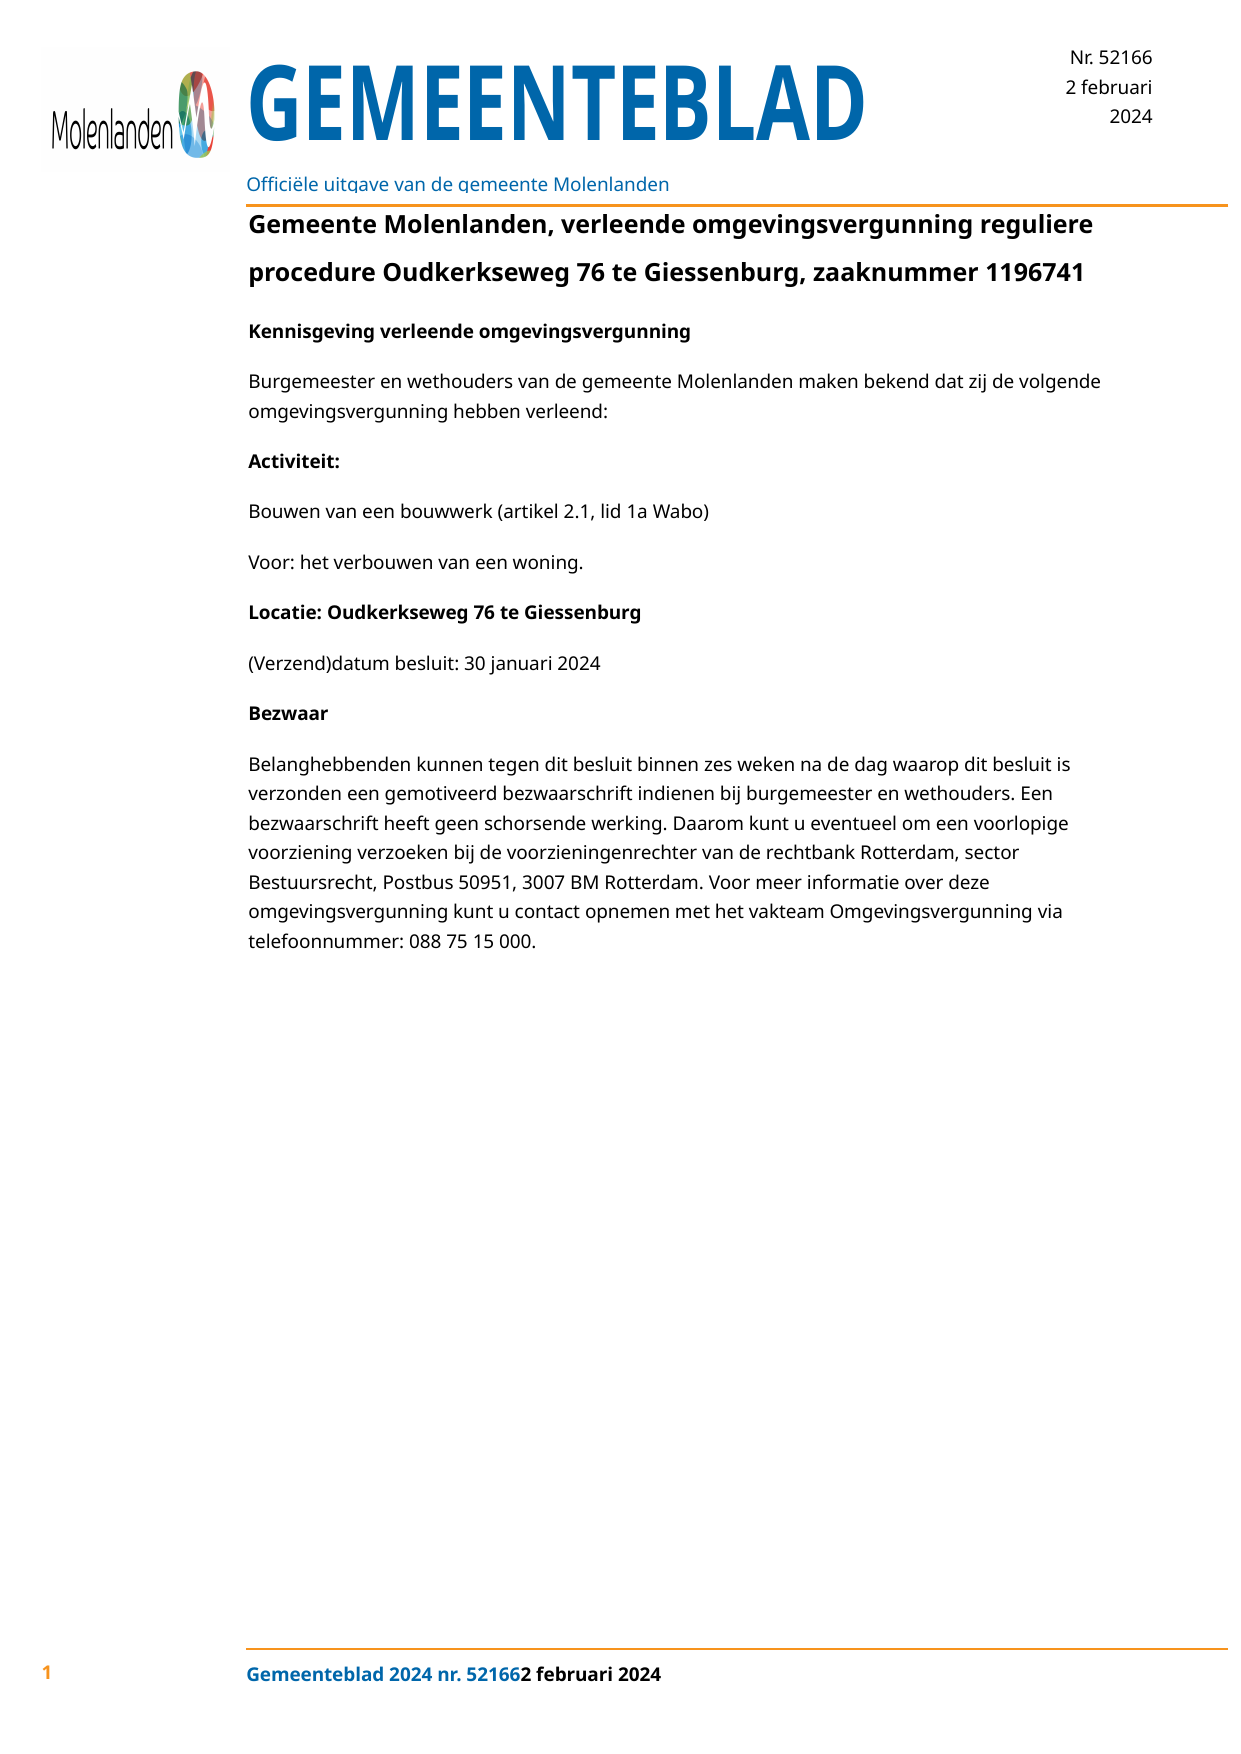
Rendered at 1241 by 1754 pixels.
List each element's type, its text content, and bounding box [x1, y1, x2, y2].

text Kennisgeving verleende omgevingsvergunning [248, 318, 1152, 344]
text Gemeente Molenlanden, verleende omgevingsvergunning reguliere procedure Oudkerkseweg 76 te Giessenburg, zaaknummer 1196741 [248, 207, 1152, 288]
picture [41, 47, 231, 172]
text Activiteit: [248, 448, 1152, 474]
text Locatie: Oudkerkseweg 76 te Giessenburg [248, 599, 1152, 625]
text Bezwaar [248, 700, 1152, 726]
text Bouwen van een bouwwerk (artikel 2.1, lid 1a Wabo) [248, 499, 1152, 524]
text Burgemeester en wethouders van de gemeente Molenlanden maken bekend dat zij de volgende omgevingsvergunning hebben verleend: [248, 368, 1152, 424]
text Voor: het verbouwen van een woning. [248, 549, 1152, 575]
text Belanghebbenden kunnen tegen dit besluit binnen zes weken na de dag waarop dit besluit is verzonden een gemotiveerd bezwaarschrift indienen bij burgemeester en wethouders. Een bezwaarschrift heeft geen schorsende werking. Daarom kunt u eventueel om een voorlopige voorziening verzoeken bij de voorzieningenrechter van de rechtbank Rotterdam, sector Bestuursrecht, Postbus 50951, 3007 BM Rotterdam. Voor meer informatie over deze omgevingsvergunning kunt u contact opnemen met het vakteam Omgevingsvergunning via telefoonnummer: 088 75 15 000. [248, 751, 1152, 954]
text (Verzend)datum besluit: 30 januari 2024 [248, 650, 1152, 676]
